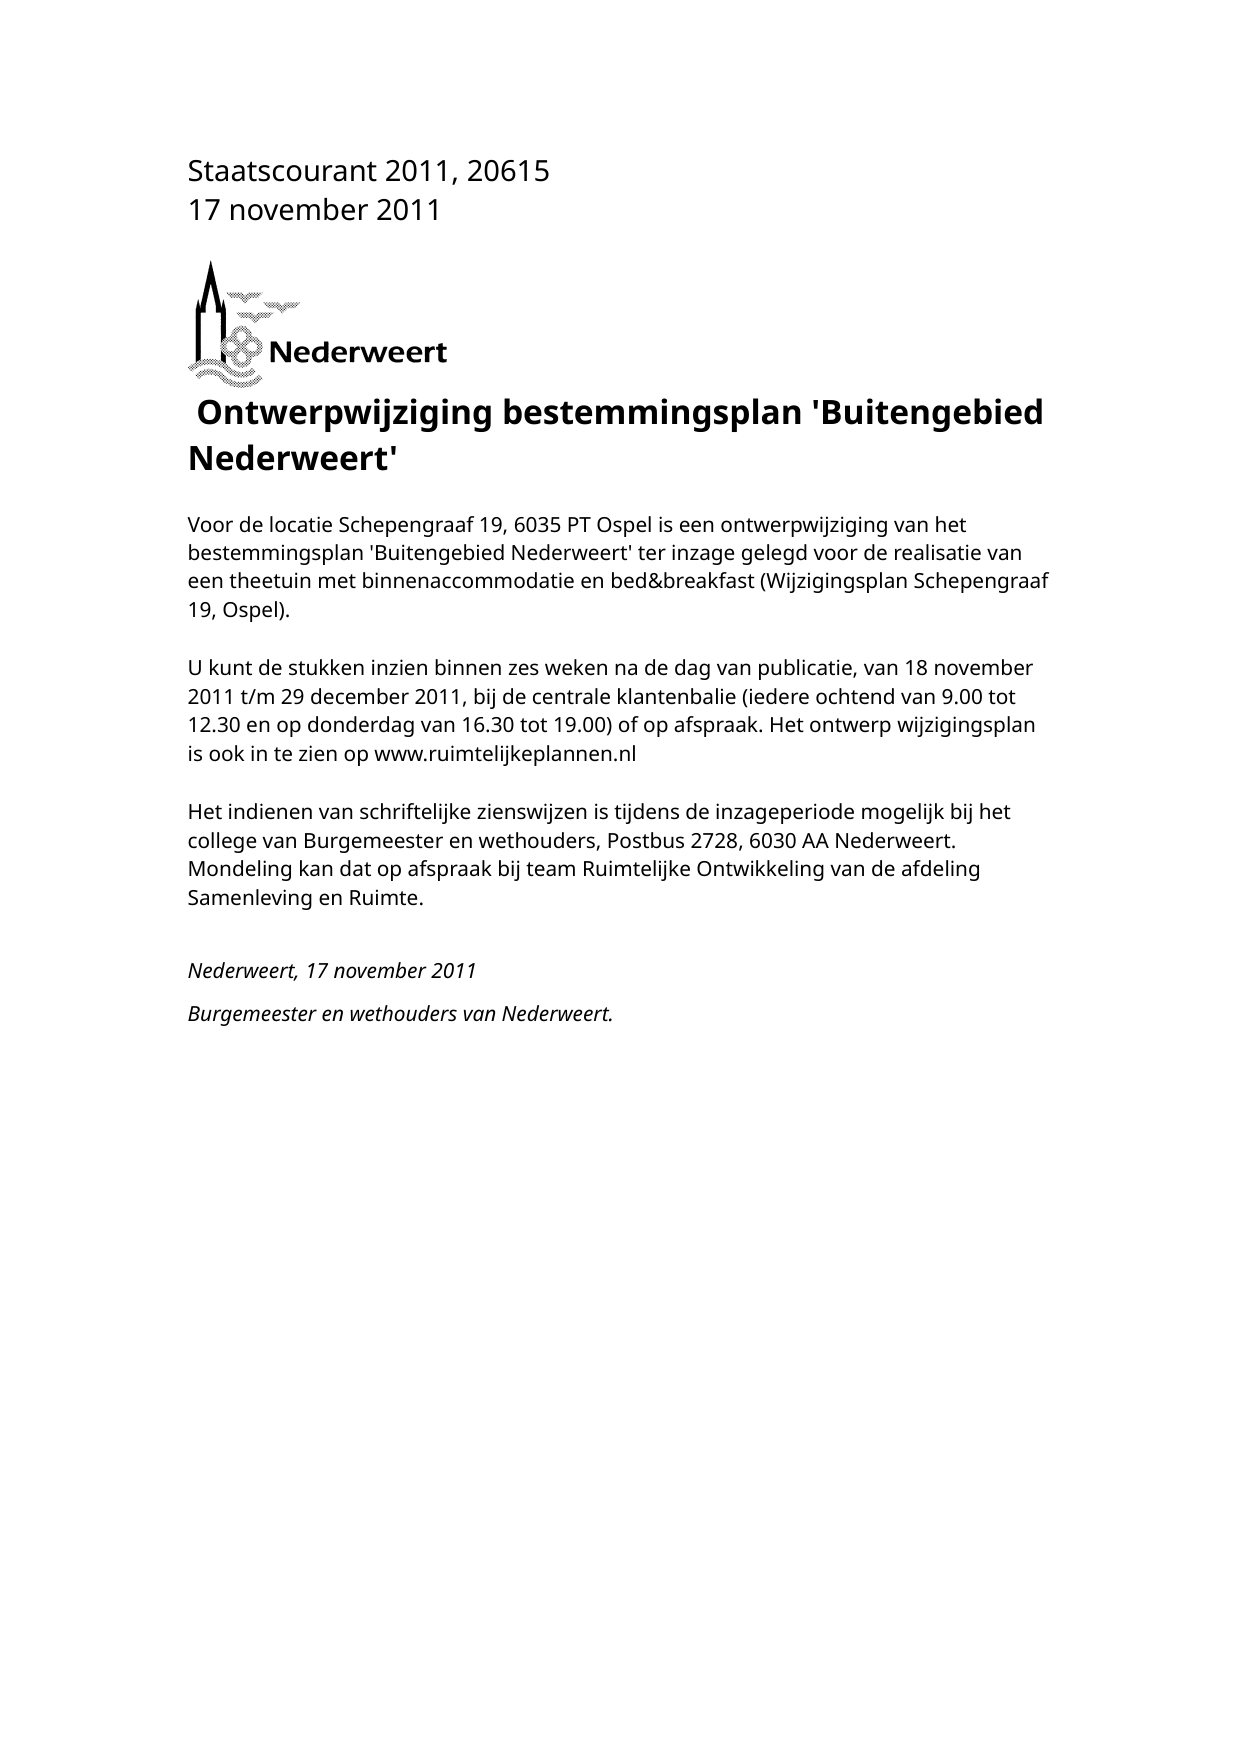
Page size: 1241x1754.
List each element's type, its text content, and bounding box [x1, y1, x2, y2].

subtitle Ontwerpwijziging bestemmingsplan 'Buitengebied Nederweert' [187, 271, 1053, 480]
text U kunt de stukken inzien binnen zes weken na de dag van publicatie, van 18 november 2011 t/m 29 december 2011, bij de centrale klantenbalie (iedere ochtend van 9.00 tot 12.30 en op donderdag van 16.30 tot 19.00) of op afspraak. Het ontwerp wijzigingsplan is ook in te zien op www.ruimtelijkeplannen.nl [187, 653, 1053, 767]
text 17 november 2011 [187, 190, 1053, 229]
text Nederweert, 17 november 2011 [187, 956, 1053, 984]
text Voor de locatie Schepengraaf 19, 6035 PT Ospel is een ontwerpwijziging van het bestemmingsplan 'Buitengebied Nederweert' ter inzage gelegd voor de realisatie van een theetuin met binnenaccommodatie en bed&breakfast (Wijzigingsplan Schepengraaf 19, Ospel). [187, 510, 1053, 623]
text Het indienen van schriftelijke zienswijzen is tijdens de inzageperiode mogelijk bij het college van Burgemeester en wethouders, Postbus 2728, 6030 AA Nederweert. Mondeling kan dat op afspraak bij team Ruimtelijke Ontwikkeling van de afdeling Samenleving en Ruimte. [187, 797, 1053, 911]
text Staatscourant 2011, 20615 [187, 150, 1053, 190]
picture [187, 258, 448, 389]
text Burgemeester en wethouders van Nederweert. [187, 999, 1053, 1028]
